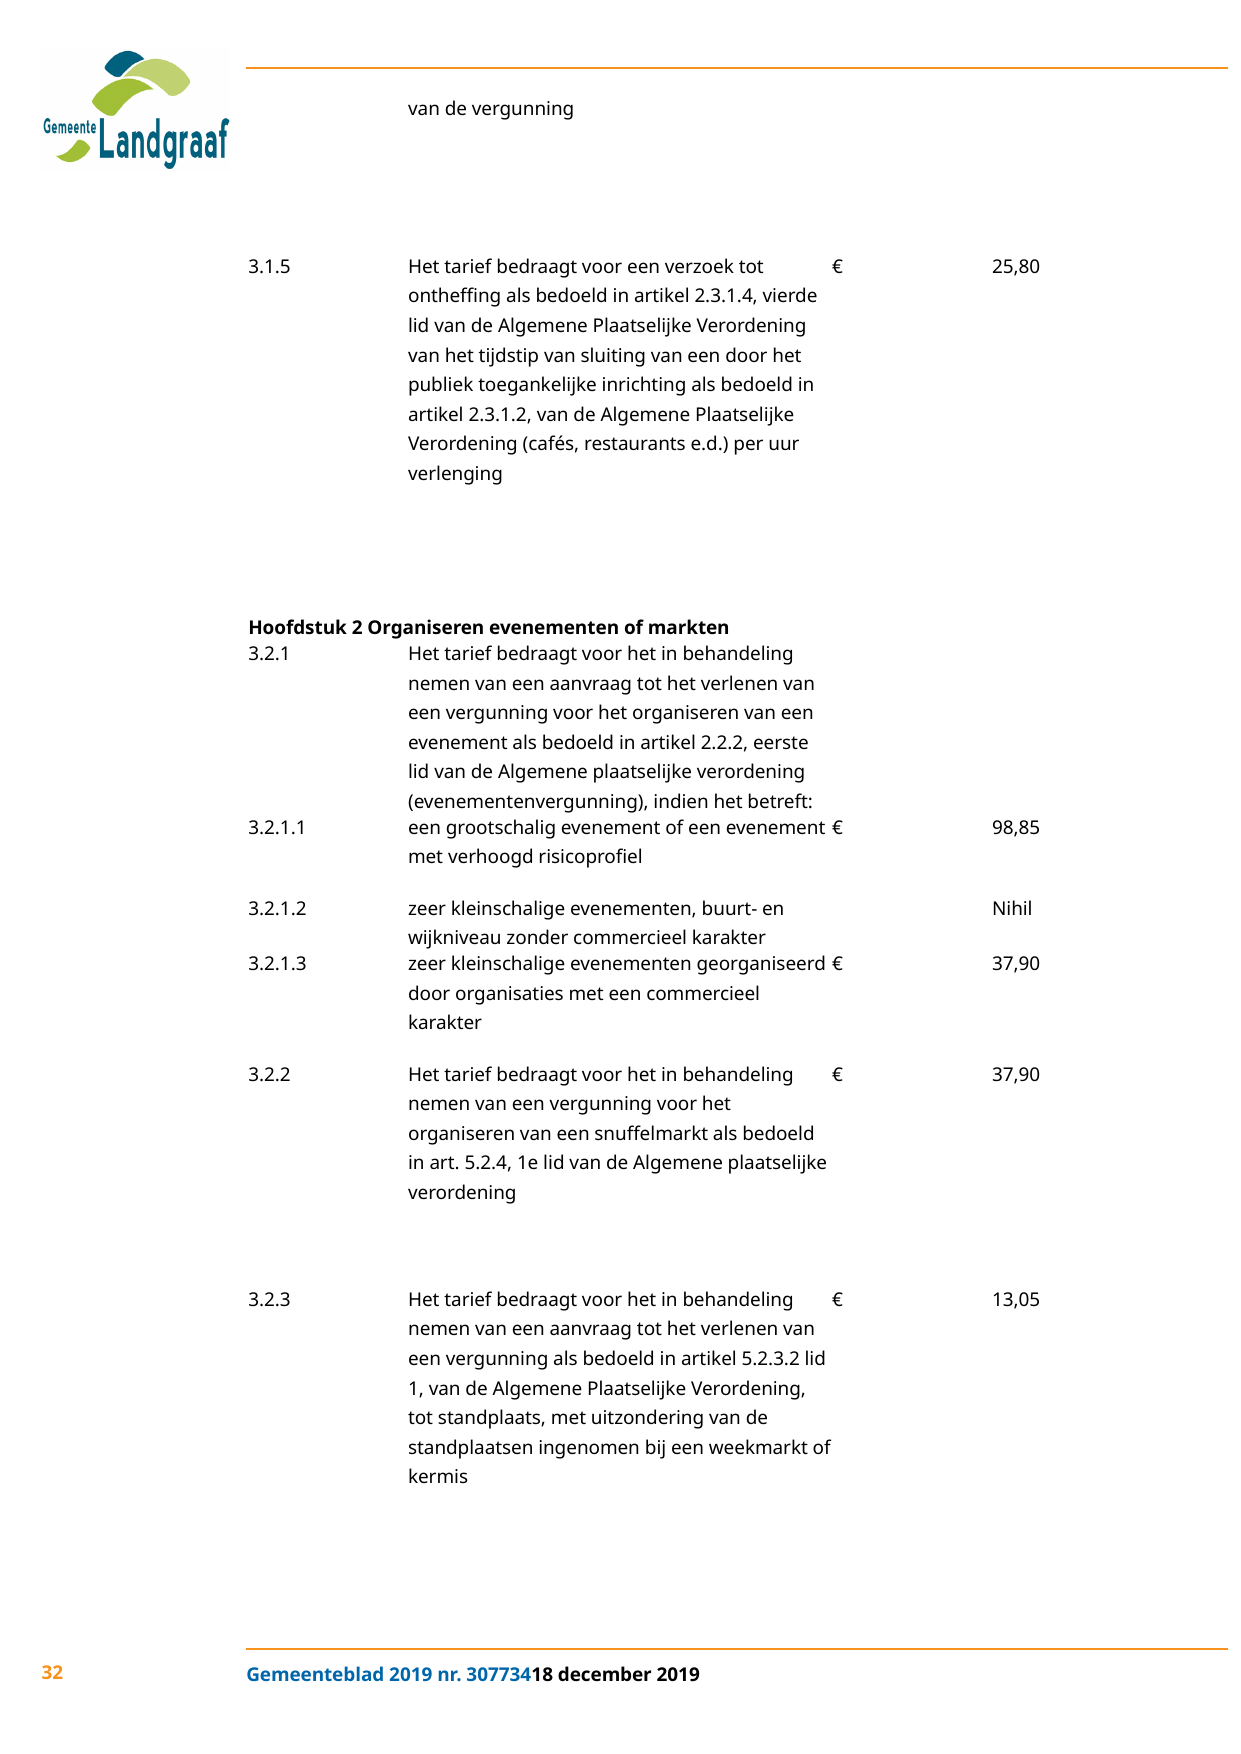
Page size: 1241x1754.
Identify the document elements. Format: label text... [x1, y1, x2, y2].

table_cell [832, 640, 992, 814]
table_cell € [832, 950, 992, 1035]
table_cell [408, 1231, 832, 1286]
table_cell [248, 512, 408, 537]
table_cell [248, 1489, 408, 1515]
table_cell [992, 1205, 1152, 1231]
table_cell [992, 1515, 1152, 1541]
table_cell 3.1.5 [248, 253, 408, 486]
table_cell [832, 1489, 992, 1515]
table_cell [832, 512, 992, 537]
table_cell [408, 869, 832, 895]
table_cell [832, 1231, 992, 1286]
table_cell Nihil [992, 895, 1152, 950]
table_cell [832, 563, 992, 589]
table_cell 25,80 [992, 253, 1152, 486]
table_cell [248, 537, 408, 563]
table_cell [408, 172, 832, 198]
table_cell [408, 563, 832, 589]
table_cell [992, 1489, 1152, 1515]
table_cell € [832, 814, 992, 869]
table_cell [248, 563, 408, 589]
table_cell een grootschalig evenement of een evenement met verhoogd risicoprofiel [408, 814, 832, 869]
table_cell [408, 512, 832, 537]
table_cell [992, 146, 1152, 172]
table_cell [248, 1515, 408, 1541]
table_cell [248, 1541, 408, 1566]
table_cell [408, 1566, 832, 1592]
table_cell [248, 95, 408, 121]
table_cell [832, 1515, 992, 1541]
table_cell [832, 1541, 992, 1566]
table_cell [408, 537, 832, 563]
table_cell Het tarief bedraagt voor het in behandeling nemen van een aanvraag tot het verlenen van een vergunning als bedoeld in artikel 5.2.3.2 lid 1, van de Algemene Plaatselijke Verordening, tot standplaats, met uitzondering van de standplaatsen ingenomen bij een weekmarkt of kermis [408, 1286, 832, 1489]
table_cell [832, 1205, 992, 1231]
table_cell [408, 1205, 832, 1231]
table_cell € [832, 253, 992, 486]
table_cell [248, 1035, 408, 1061]
table_cell [832, 146, 992, 172]
table_cell 3.2.2 [248, 1061, 408, 1205]
table_cell [992, 563, 1152, 589]
table_cell 13,05 [992, 1286, 1152, 1489]
table_cell [992, 1566, 1152, 1592]
table_cell [992, 869, 1152, 895]
table_cell [248, 1231, 408, 1286]
table_cell zeer kleinschalige evenementen, buurt- en wijkniveau zonder commercieel karakter [408, 895, 832, 950]
table_cell [992, 95, 1152, 121]
table_cell [248, 172, 408, 198]
table_cell [992, 537, 1152, 563]
table_cell 3.2.1.1 [248, 814, 408, 869]
table_cell [832, 1566, 992, 1592]
table_cell [992, 121, 1152, 146]
table_cell 3.2.1.3 [248, 950, 408, 1035]
table_cell [408, 121, 832, 146]
table_cell [832, 1035, 992, 1061]
table_cell Het tarief bedraagt voor een verzoek tot ontheffing als bedoeld in artikel 2.3.1.4, vierde lid van de Algemene Plaatselijke Verordening van het tijdstip van sluiting van een door het publiek toegankelijke inrichting als bedoeld in artikel 2.3.1.2, van de Algemene Plaatselijke Verordening (cafés, restaurants e.d.) per uur verlenging [408, 253, 832, 486]
table_cell 3.2.1 [248, 640, 408, 814]
table_cell [832, 172, 992, 198]
table_cell 37,90 [992, 1061, 1152, 1205]
table_cell [248, 869, 408, 895]
table_cell [408, 1489, 832, 1515]
table_cell [992, 172, 1152, 198]
table_cell [248, 486, 408, 512]
table_cell [992, 615, 1152, 640]
table_cell [992, 589, 1152, 614]
table_cell [992, 1035, 1152, 1061]
table_cell 98,85 [992, 814, 1152, 869]
table_cell [408, 486, 832, 512]
table_cell [832, 121, 992, 146]
table_cell [248, 1566, 408, 1592]
table_cell zeer kleinschalige evenementen georganiseerd door organisaties met een commercieel karakter [408, 950, 832, 1035]
table_cell [408, 1541, 832, 1566]
picture [41, 47, 231, 172]
table_cell [832, 589, 992, 614]
table_cell [832, 869, 992, 895]
table_cell € [832, 1061, 992, 1205]
table_cell [408, 146, 832, 172]
table_cell Het tarief bedraagt voor het in behandeling nemen van een aanvraag tot het verlenen van een vergunning voor het organiseren van een evenement als bedoeld in artikel 2.2.2, eerste lid van de Algemene plaatselijke verordening (evenementenvergunning), indien het betreft: [408, 640, 832, 814]
table_cell [832, 198, 992, 253]
table_cell [408, 1035, 832, 1061]
table_cell 3.2.3 [248, 1286, 408, 1489]
table_cell [832, 895, 992, 950]
table_cell [408, 1515, 832, 1541]
table_cell [992, 1231, 1152, 1286]
table_cell 3.2.1.2 [248, 895, 408, 950]
table_cell [408, 198, 832, 253]
table_cell [832, 486, 992, 512]
table_cell [992, 198, 1152, 253]
table_cell Het tarief bedraagt voor het in behandeling nemen van een vergunning voor het organiseren van een snuffelmarkt als bedoeld in art. 5.2.4, 1e lid van de Algemene plaatselijke verordening [408, 1061, 832, 1205]
table_cell Hoofdstuk 2 Organiseren evenementen of markten [248, 615, 832, 640]
table_cell [992, 486, 1152, 512]
table_cell [248, 198, 408, 253]
table_cell [992, 1541, 1152, 1566]
table_cell [248, 146, 408, 172]
table_cell [248, 121, 408, 146]
table_cell van de vergunning [408, 95, 832, 121]
table_cell [832, 537, 992, 563]
table_cell [992, 640, 1152, 814]
table_cell € [832, 1286, 992, 1489]
table_cell [832, 95, 992, 121]
table_cell [992, 512, 1152, 537]
table_cell [832, 615, 992, 640]
table_cell 37,90 [992, 950, 1152, 1035]
table_cell [248, 589, 832, 614]
table_cell [248, 1205, 408, 1231]
